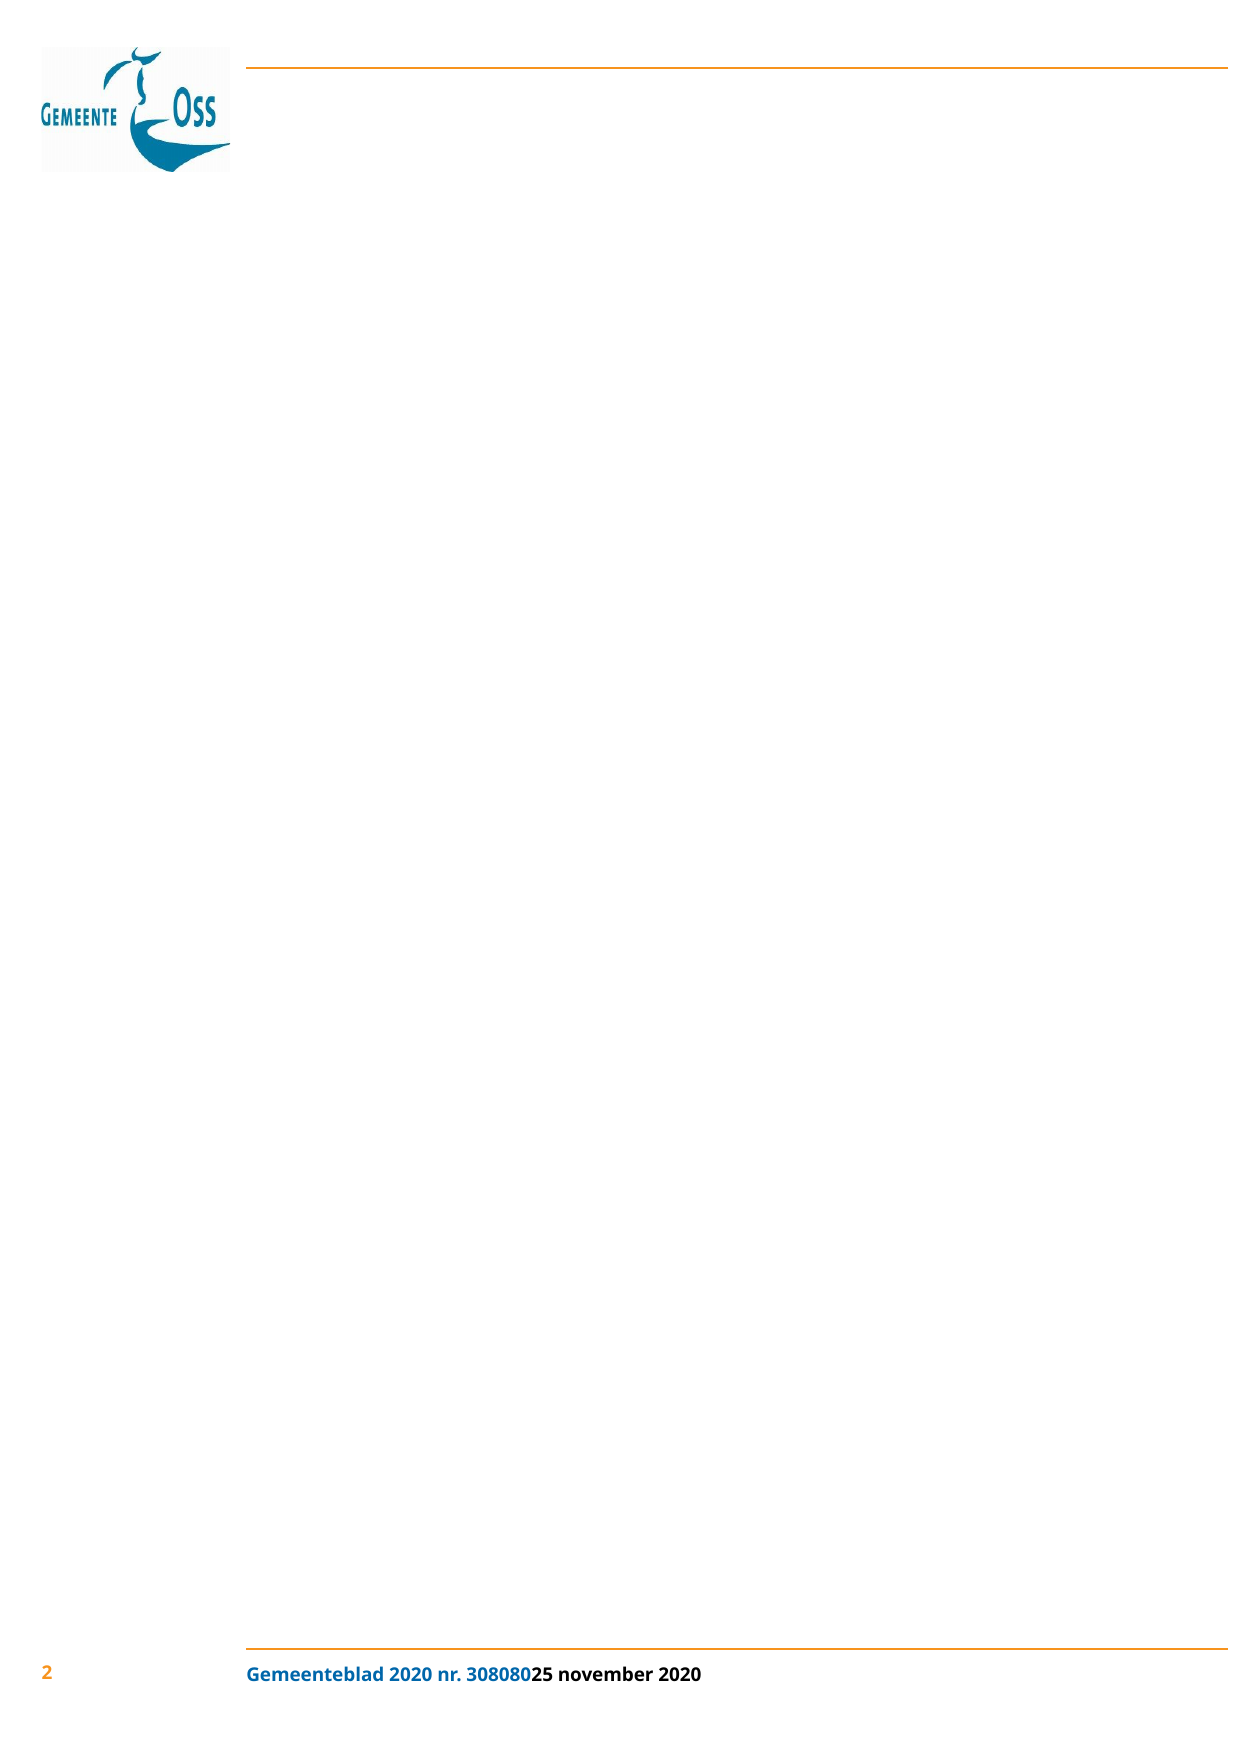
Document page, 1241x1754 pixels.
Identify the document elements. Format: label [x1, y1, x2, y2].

picture [41, 47, 231, 172]
